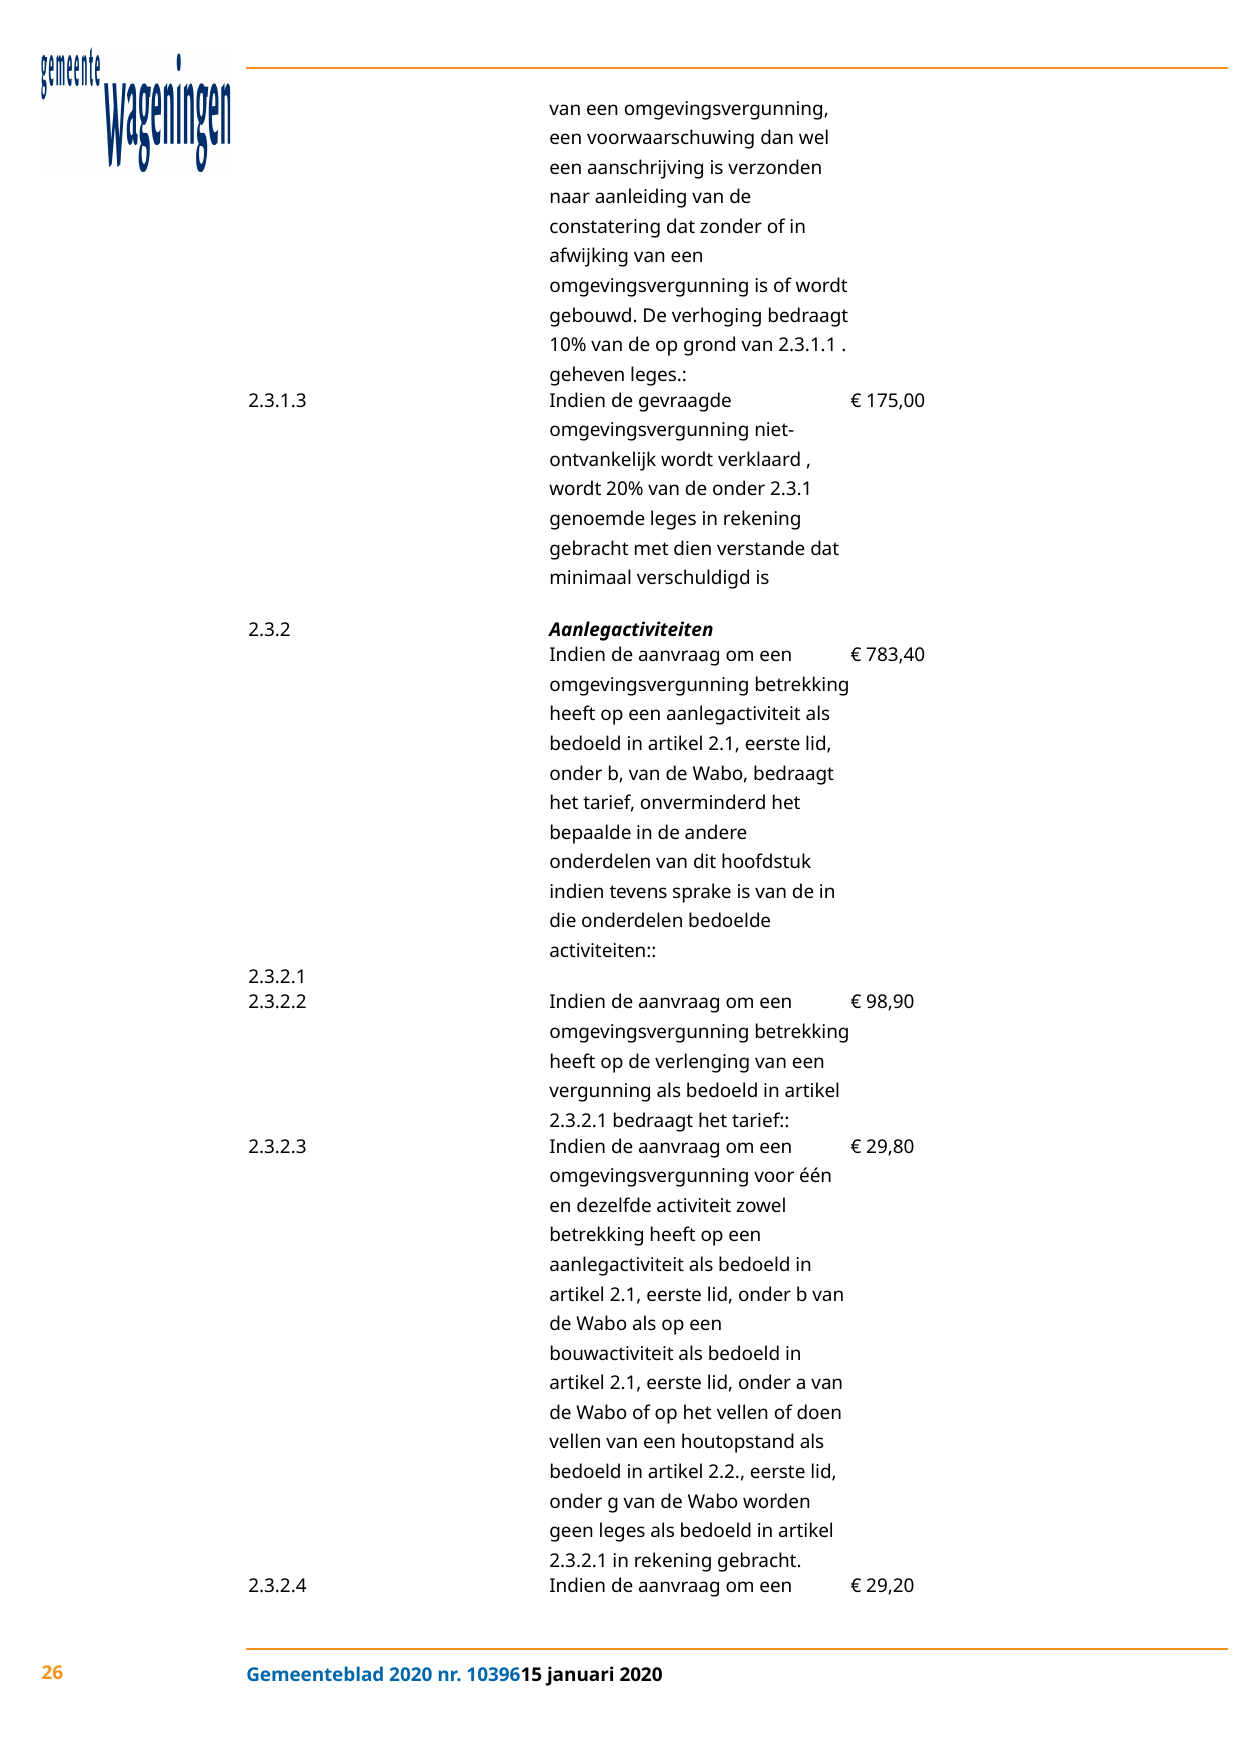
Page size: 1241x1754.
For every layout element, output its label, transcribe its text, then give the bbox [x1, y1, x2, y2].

table_cell [850, 590, 1152, 616]
table_cell 2.3.2.2 [248, 989, 549, 1133]
table_cell Indien de aanvraag om een [549, 1573, 850, 1598]
table_cell [549, 963, 850, 989]
table_cell 2.3.1.3 [248, 387, 549, 590]
table_cell Indien de aanvraag om een omgevingsvergunning voor één en dezelfde activiteit zowel betrekking heeft op een aanlegactiviteit als bedoeld in artikel 2.1, eerste lid, onder b van de Wabo als op een bouwactiviteit als bedoeld in artikel 2.1, eerste lid, onder a van de Wabo of op het vellen of doen vellen van een houtopstand als bedoeld in artikel 2.2., eerste lid, onder g van de Wabo worden geen leges als bedoeld in artikel 2.3.2.1 in rekening gebracht. [549, 1133, 850, 1573]
table_cell € 783,40 [850, 641, 1152, 963]
table_cell 2.3.2 [248, 616, 549, 641]
table_cell [248, 641, 549, 963]
table_cell [850, 95, 1152, 387]
table_cell € 98,90 [850, 989, 1152, 1133]
table_cell [850, 963, 1152, 989]
table_cell van een omgevingsvergunning, een voorwaarschuwing dan wel een aanschrijving is verzonden naar aanleiding van de constatering dat zonder of in afwijking van een omgevingsvergunning is of wordt gebouwd. De verhoging bedraagt 10% van de op grond van 2.3.1.1 . geheven leges.: [549, 95, 850, 387]
table_cell Indien de gevraagde omgevingsvergunning niet-ontvankelijk wordt verklaard , wordt 20% van de onder 2.3.1 genoemde leges in rekening gebracht met dien verstande dat minimaal verschuldigd is [549, 387, 850, 590]
table_cell [850, 616, 1152, 641]
picture [41, 47, 231, 172]
table_cell Aanlegactiviteiten [549, 616, 850, 641]
table_cell Indien de aanvraag om een omgevingsvergunning betrekking heeft op de verlenging van een vergunning als bedoeld in artikel 2.3.2.1 bedraagt het tarief:: [549, 989, 850, 1133]
table_cell Indien de aanvraag om een omgevingsvergunning betrekking heeft op een aanlegactiviteit als bedoeld in artikel 2.1, eerste lid, onder b, van de Wabo, bedraagt het tarief, onverminderd het bepaalde in de andere onderdelen van dit hoofdstuk indien tevens sprake is van de in die onderdelen bedoelde activiteiten:: [549, 641, 850, 963]
table_cell 2.3.2.4 [248, 1573, 549, 1598]
table_cell € 29,80 [850, 1133, 1152, 1573]
table_cell [248, 95, 549, 387]
table_cell € 175,00 [850, 387, 1152, 590]
table_cell 2.3.2.3 [248, 1133, 549, 1573]
table_cell € 29,20 [850, 1573, 1152, 1598]
table_cell [248, 590, 549, 616]
table_cell [549, 590, 850, 616]
table_cell 2.3.2.1 [248, 963, 549, 989]
